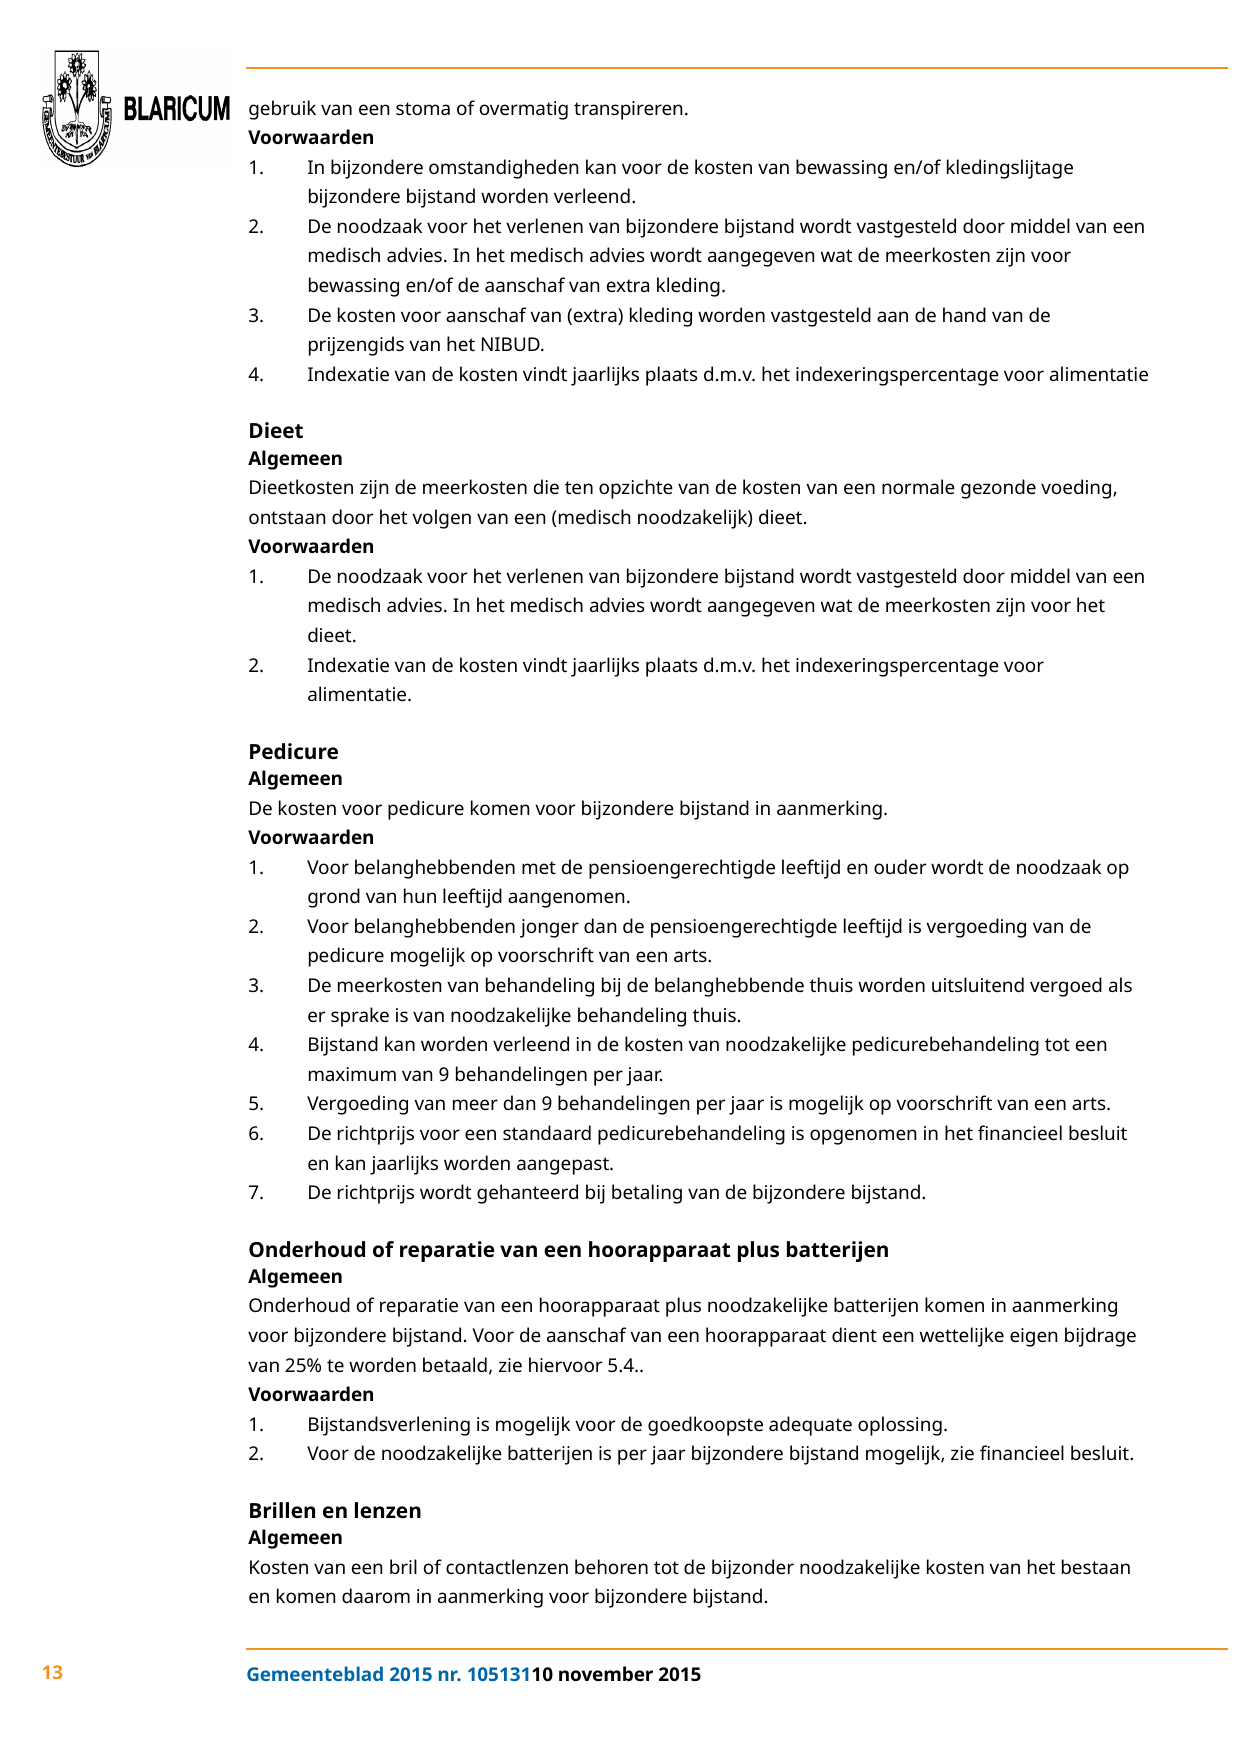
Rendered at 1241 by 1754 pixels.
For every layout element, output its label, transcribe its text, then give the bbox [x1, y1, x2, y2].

list De noodzaak voor het verlenen van bijzondere bijstand wordt vastgesteld door middel van een medisch advies. In het medisch advies wordt aangegeven wat de meerkosten zijn voor bewassing en/of de aanschaf van extra kleding. [248, 213, 1152, 298]
list Vergoeding van meer dan 9 behandelingen per jaar is mogelijk op voorschrift van een arts. [248, 1091, 1152, 1116]
list De noodzaak voor het verlenen van bijzondere bijstand wordt vastgesteld door middel van een medisch advies. In het medisch advies wordt aangegeven wat de meerkosten zijn voor het dieet. [248, 563, 1152, 648]
text Voorwaarden [248, 124, 1152, 150]
list De richtprijs voor een standaard pedicurebehandeling is opgenomen in het financieel besluit en kan jaarlijks worden aangepast. [248, 1120, 1152, 1176]
text Kosten van een bril of contactlenzen behoren tot de bijzonder noodzakelijke kosten van het bestaan en komen daarom in aanmerking voor bijzondere bijstand. [248, 1554, 1152, 1609]
text Dieetkosten zijn de meerkosten die ten opzichte van de kosten van een normale gezonde voeding, ontstaan door het volgen van een (medisch noodzakelijk) dieet. [248, 474, 1152, 530]
text Voorwaarden [248, 533, 1152, 559]
list De meerkosten van behandeling bij de belanghebbende thuis worden uitsluitend vergoed als er sprake is van noodzakelijke behandeling thuis. [248, 972, 1152, 1028]
text Algemeen [248, 445, 1152, 471]
text Voorwaarden [248, 1381, 1152, 1407]
text Algemeen [248, 765, 1152, 791]
list In bijzondere omstandigheden kan voor de kosten van bewassing en/of kledingslijtage bijzondere bijstand worden verleend. [248, 154, 1152, 209]
list De richtprijs wordt gehanteerd bij betaling van de bijzondere bijstand. [248, 1179, 1152, 1205]
text De kosten voor pedicure komen voor bijzondere bijstand in aanmerking. [248, 795, 1152, 821]
picture [41, 47, 231, 172]
text Dieet [248, 416, 1152, 445]
text Pedicure [248, 737, 1152, 765]
list Voor belanghebbenden jonger dan de pensioengerechtigde leeftijd is vergoeding van de pedicure mogelijk op voorschrift van een arts. [248, 913, 1152, 968]
text Onderhoud of reparatie van een hoorapparaat plus noodzakelijke batterijen komen in aanmerking voor bijzondere bijstand. Voor de aanschaf van een hoorapparaat dient een wettelijke eigen bijdrage van 25% te worden betaald, zie hiervoor 5.4.. [248, 1293, 1152, 1378]
list Indexatie van de kosten vindt jaarlijks plaats d.m.v. het indexeringspercentage voor alimentatie. [248, 652, 1152, 707]
text Brillen en lenzen [248, 1496, 1152, 1524]
list De kosten voor aanschaf van (extra) kleding worden vastgesteld aan de hand van de prijzengids van het NIBUD. [248, 302, 1152, 357]
list Indexatie van de kosten vindt jaarlijks plaats d.m.v. het indexeringspercentage voor alimentatie [248, 361, 1152, 387]
list Bijstandsverlening is mogelijk voor de goedkoopste adequate oplossing. [248, 1411, 1152, 1437]
text Voorwaarden [248, 824, 1152, 850]
list Bijstand kan worden verleend in de kosten van noodzakelijke pedicurebehandeling tot een maximum van 9 behandelingen per jaar. [248, 1031, 1152, 1087]
list Voor belanghebbenden met de pensioengerechtigde leeftijd en ouder wordt de noodzaak op grond van hun leeftijd aangenomen. [248, 854, 1152, 909]
list Voor de noodzakelijke batterijen is per jaar bijzondere bijstand mogelijk, zie financieel besluit. [248, 1441, 1152, 1466]
text Algemeen [248, 1524, 1152, 1550]
text Algemeen [248, 1263, 1152, 1289]
text Onderhoud of reparatie van een hoorapparaat plus batterijen [248, 1235, 1152, 1263]
text gebruik van een stoma of overmatig transpireren. [248, 95, 1152, 121]
